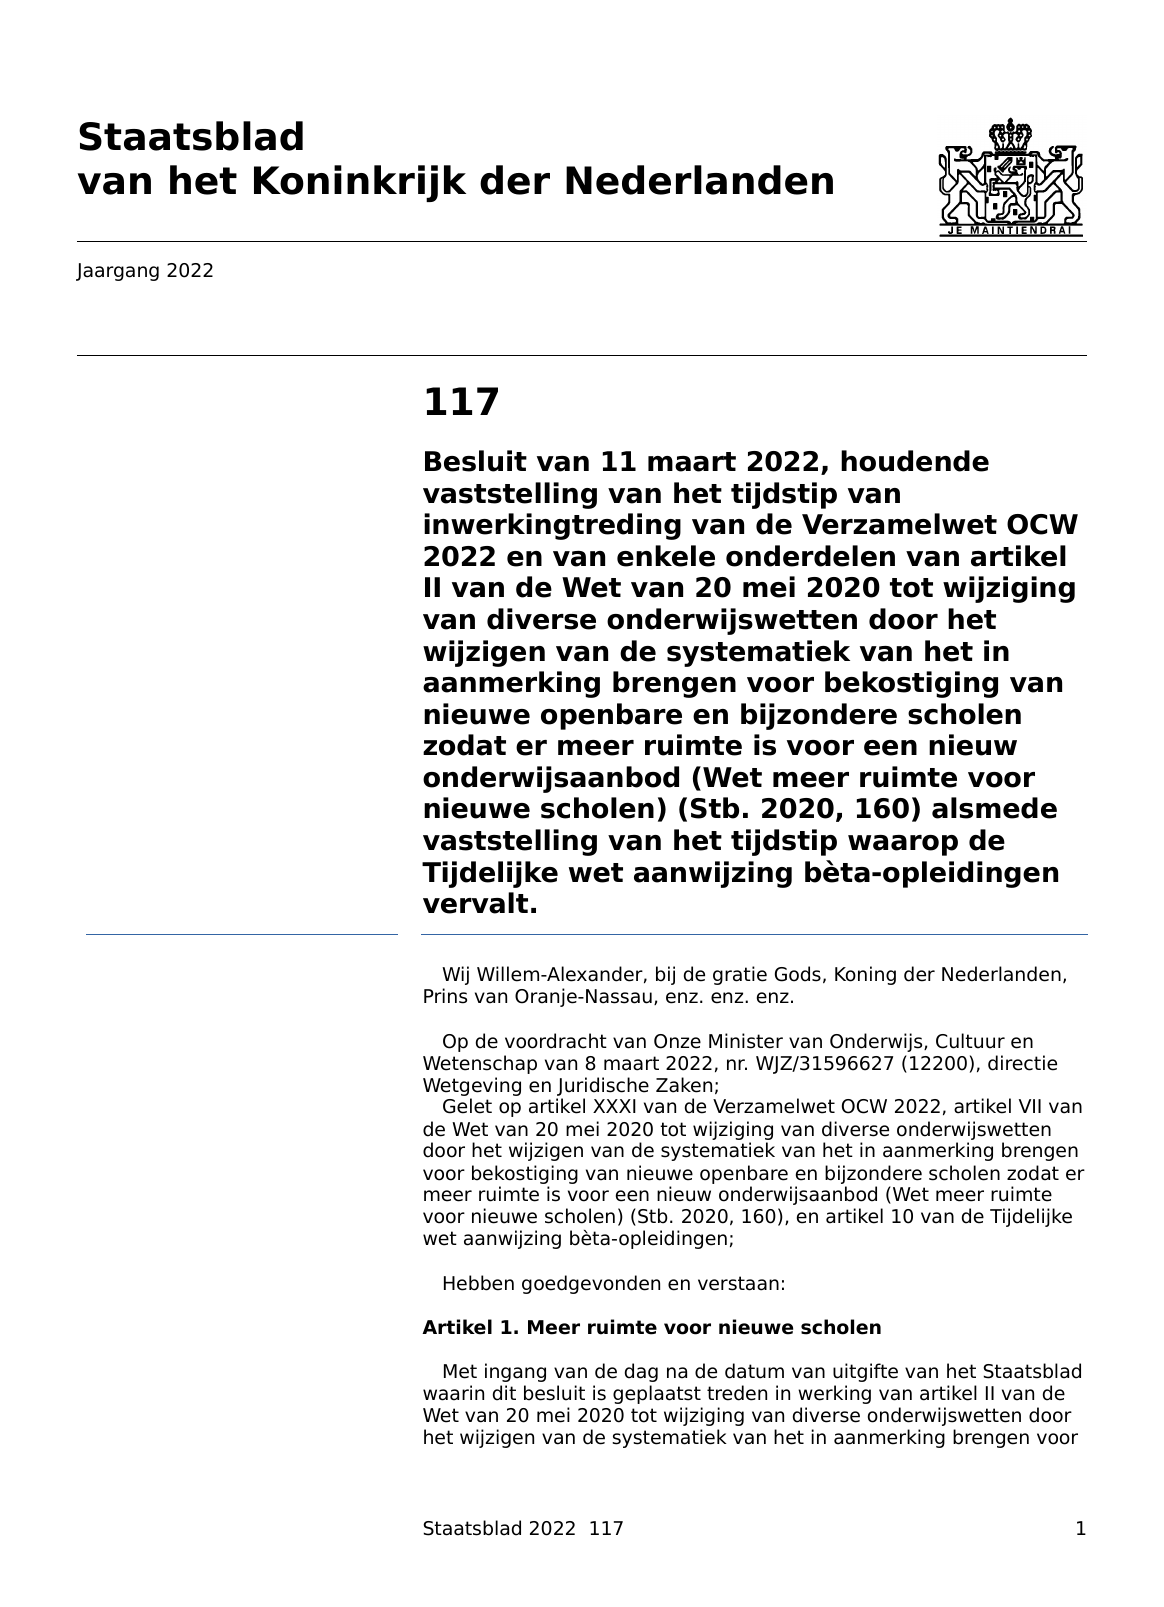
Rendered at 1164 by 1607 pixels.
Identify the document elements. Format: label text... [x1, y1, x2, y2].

subtitle Artikel 1. Meer ruimte voor nieuwe scholen [422, 1317, 1087, 1339]
picture [936, 115, 1087, 240]
table_cell Jaargang 2022 [77, 242, 1087, 355]
text Gelet op artikel XXXI van de Verzamelwet OCW 2022, artikel VII van de Wet van 20 mei 2020 tot wijziging van diverse onderwijswetten door het wijzigen van de systematiek van het in aanmerking brengen voor bekostiging van nieuwe openbare en bijzondere scholen zodat er meer ruimte is voor een nieuw onderwijsaanbod (Wet meer ruimte voor nieuwe scholen) (Stb. 2020, 160), en artikel 10 van de Tijdelijke wet aanwijzing bèta-opleidingen; [422, 1096, 1087, 1250]
text Hebben goedgevonden en verstaan: [422, 1272, 1087, 1294]
table_header Staatsblad van het Koninkrijk der Nederlanden [77, 100, 886, 241]
subtitle 117 [422, 381, 1087, 424]
text Besluit van 11 maart 2022, houdende vaststelling van het tijdstip van inwerkingtreding van de Verzamelwet OCW 2022 en van enkele onderdelen van artikel II van de Wet van 20 mei 2020 tot wijziging van diverse onderwijswetten door het wijzigen van de systematiek van het in aanmerking brengen voor bekostiging van nieuwe openbare en bijzondere scholen zodat er meer ruimte is voor een nieuw onderwijsaanbod (Wet meer ruimte voor nieuwe scholen) (Stb. 2020, 160) alsmede vaststelling van het tijdstip waarop de Tijdelijke wet aanwijzing bèta-opleidingen vervalt. [422, 447, 1087, 920]
text Wij Willem-Alexander, bij de gratie Gods, Koning der Nederlanden, Prins van Oranje-Nassau, enz. enz. enz. [422, 964, 1087, 1008]
text Met ingang van de dag na de datum van uitgifte van het Staatsblad waarin dit besluit is geplaatst treden in werking van artikel II van de Wet van 20 mei 2020 tot wijziging van diverse onderwijswetten door het wijzigen van de systematiek van het in aanmerking brengen voor [422, 1361, 1087, 1449]
text Op de voordracht van Onze Minister van Onderwijs, Cultuur en Wetenschap van 8 maart 2022, nr. WJZ/31596627 (12200), directie Wetgeving en Juridische Zaken; [422, 1031, 1087, 1096]
table_header [886, 100, 1087, 241]
